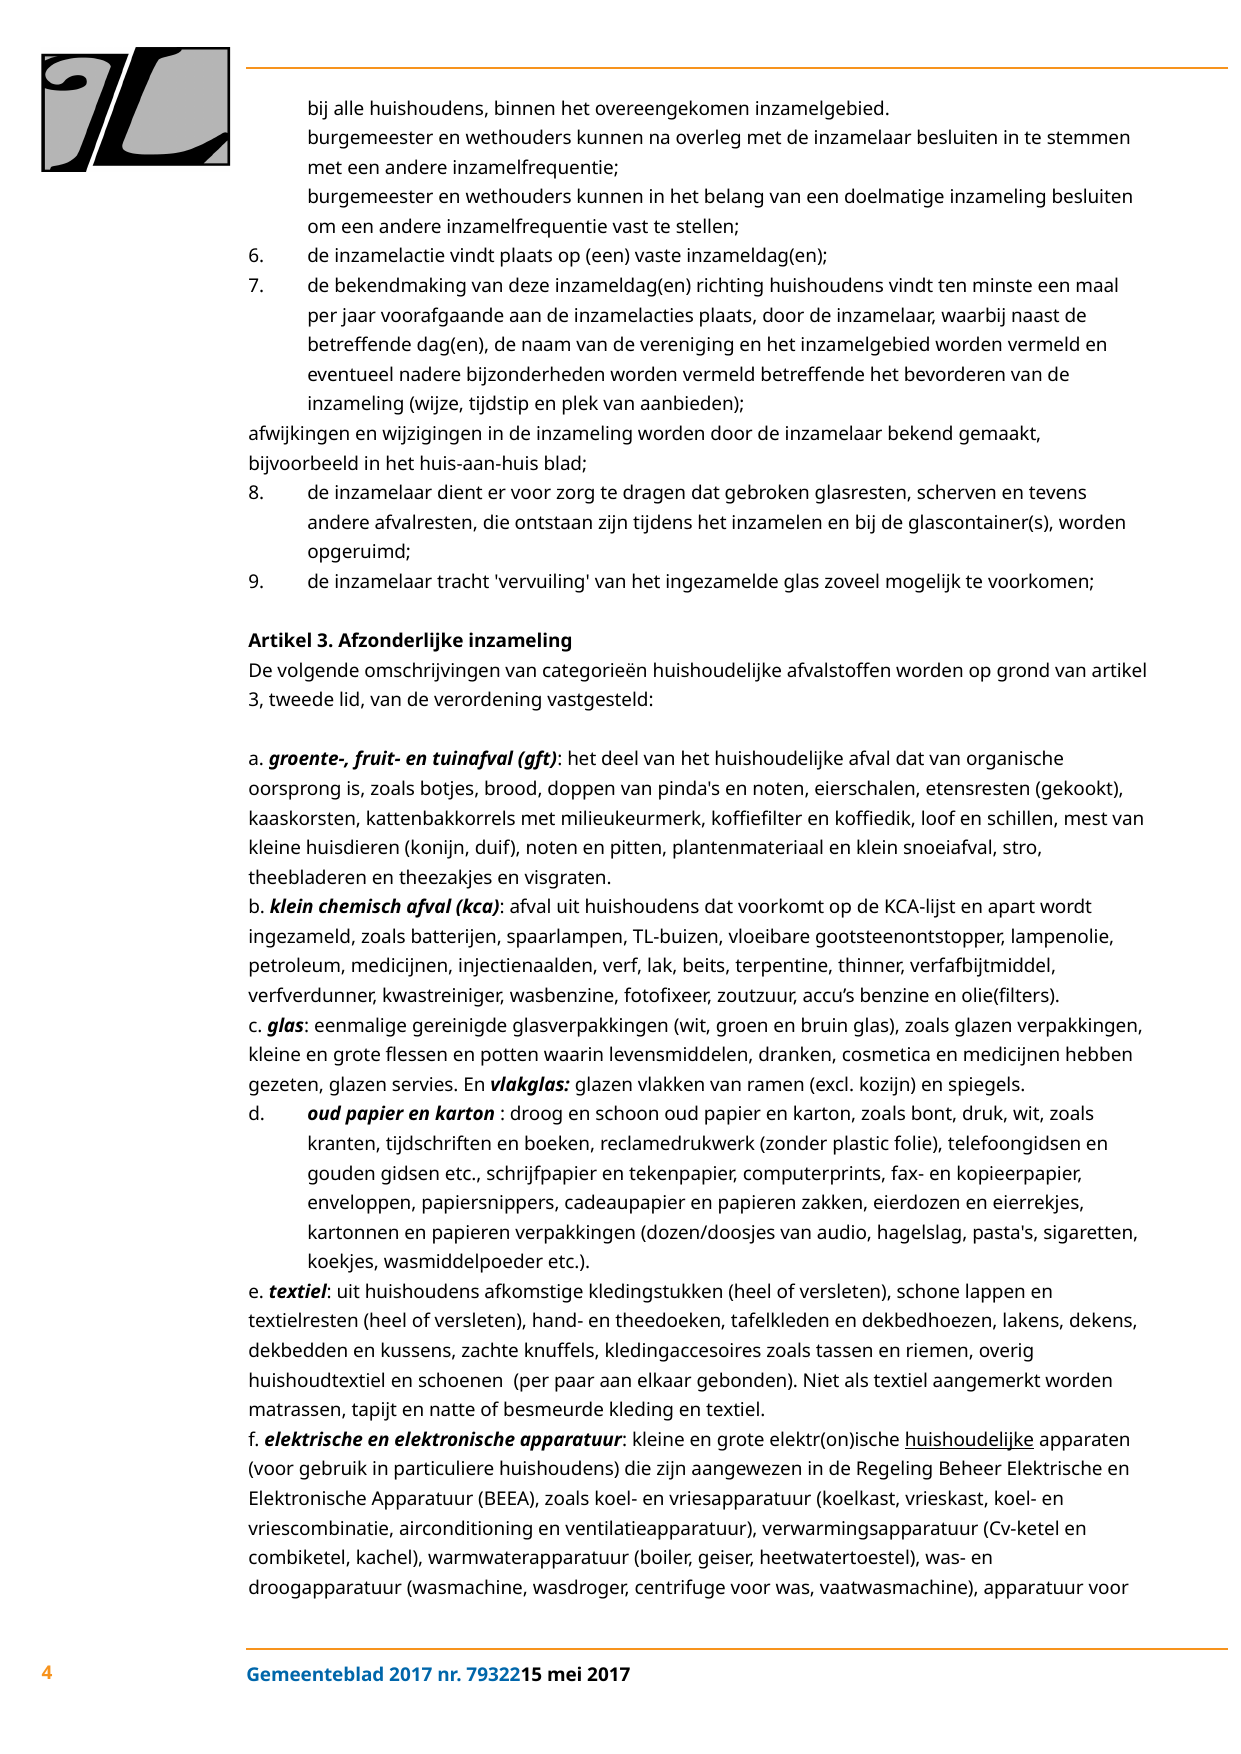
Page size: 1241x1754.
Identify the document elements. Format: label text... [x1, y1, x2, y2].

list de bekendmaking van deze inzameldag(en) richting huishoudens vindt ten minste een maal per jaar voorafgaande aan de inzamelacties plaats, door de inzamelaar, waarbij naast de betreffende dag(en), de naam van de vereniging en het inzamelgebied worden vermeld en eventueel nadere bijzonderheden worden vermeld betreffende het bevorderen van de inzameling (wijze, tijdstip en plek van aanbieden); [248, 272, 1152, 416]
text c. glas: eenmalige gereinigde glasverpakkingen (wit, groen en bruin glas), zoals glazen verpakkingen, kleine en grote flessen en potten waarin levensmiddelen, dranken, cosmetica en medicijnen hebben gezeten, glazen servies. En vlakglas: glazen vlakken van ramen (excl. kozijn) en spiegels. [248, 1012, 1152, 1097]
text a. groente-, fruit- en tuinafval (gft): het deel van het huishoudelijke afval dat van organische oorsprong is, zoals botjes, brood, doppen van pinda's en noten, eierschalen, etensresten (gekookt), kaaskorsten, kattenbakkorrels met milieukeurmerk, koffiefilter en koffiedik, loof en schillen, mest van kleine huisdieren (konijn, duif), noten en pitten, plantenmateriaal en klein snoeiafval, stro, theebladeren en theezakjes en visgraten. [248, 746, 1152, 890]
text e. textiel: uit huishoudens afkomstige kledingstukken (heel of versleten), schone lappen en textielresten (heel of versleten), hand- en theedoeken, tafelkleden en dekbedhoezen, lakens, dekens, dekbedden en kussens, zachte knuffels, kledingaccesoires zoals tassen en riemen, overig huishoudtextiel en schoenen (per paar aan elkaar gebonden). Niet als textiel aangemerkt worden matrassen, tapijt en natte of besmeurde kleding en textiel. [248, 1278, 1152, 1422]
list burgemeester en wethouders kunnen na overleg met de inzamelaar besluiten in te stemmen met een andere inzamelfrequentie; [248, 124, 1152, 180]
text f. elektrische en elektronische apparatuur: kleine en grote elektr(on)ische huishoudelijke apparaten (voor gebruik in particuliere huishoudens) die zijn aangewezen in de Regeling Beheer Elektrische en Elektronische Apparatuur (BEEA), zoals koel- en vriesapparatuur (koelkast, vrieskast, koel- en vriescombinatie, airconditioning en ventilatieapparatuur), verwarmingsapparatuur (Cv-ketel en combiketel, kachel), warmwaterapparatuur (boiler, geiser, heetwatertoestel), was- en droogapparatuur (wasmachine, wasdroger, centrifuge voor was, vaatwasmachine), apparatuur voor [248, 1426, 1152, 1600]
list de inzamelaar tracht 'vervuiling' van het ingezamelde glas zoveel mogelijk te voorkomen; [248, 568, 1152, 594]
text afwijkingen en wijzigingen in de inzameling worden door de inzamelaar bekend gemaakt, bijvoorbeeld in het huis-aan-huis blad; [248, 420, 1152, 476]
picture [41, 47, 231, 172]
list bij alle huishoudens, binnen het overeengekomen inzamelgebied. [248, 95, 1152, 121]
list oud papier en karton : droog en schoon oud papier en karton, zoals bont, druk, wit, zoals kranten, tijdschriften en boeken, reclamedrukwerk (zonder plastic folie), telefoongidsen en gouden gidsen etc., schrijfpapier en tekenpapier, computerprints, fax- en kopieerpapier, enveloppen, papiersnippers, cadeaupapier en papieren zakken, eierdozen en eierrekjes, kartonnen en papieren verpakkingen (dozen/doosjes van audio, hagelslag, pasta's, sigaretten, koekjes, wasmiddelpoeder etc.). [248, 1101, 1152, 1274]
text De volgende omschrijvingen van categorieën huishoudelijke afvalstoffen worden op grond van artikel 3, tweede lid, van de verordening vastgesteld: [248, 657, 1152, 712]
text b. klein chemisch afval (kca): afval uit huishoudens dat voorkomt op de KCA-lijst en apart wordt ingezameld, zoals batterijen, spaarlampen, TL-buizen, vloeibare gootsteenontstopper, lampenolie, petroleum, medicijnen, injectienaalden, verf, lak, beits, terpentine, thinner, verfafbijtmiddel, verfverdunner, kwastreiniger, wasbenzine, fotofixeer, zoutzuur, accu’s benzine en olie(filters). [248, 893, 1152, 1008]
list de inzamelaar dient er voor zorg te dragen dat gebroken glasresten, scherven en tevens andere afvalresten, die ontstaan zijn tijdens het inzamelen en bij de glascontainer(s), worden opgeruimd; [248, 479, 1152, 564]
text Artikel 3. Afzonderlijke inzameling [248, 627, 1152, 653]
list burgemeester en wethouders kunnen in het belang van een doelmatige inzameling besluiten om een andere inzamelfrequentie vast te stellen; [248, 183, 1152, 239]
list de inzamelactie vindt plaats op (een) vaste inzameldag(en); [248, 243, 1152, 268]
